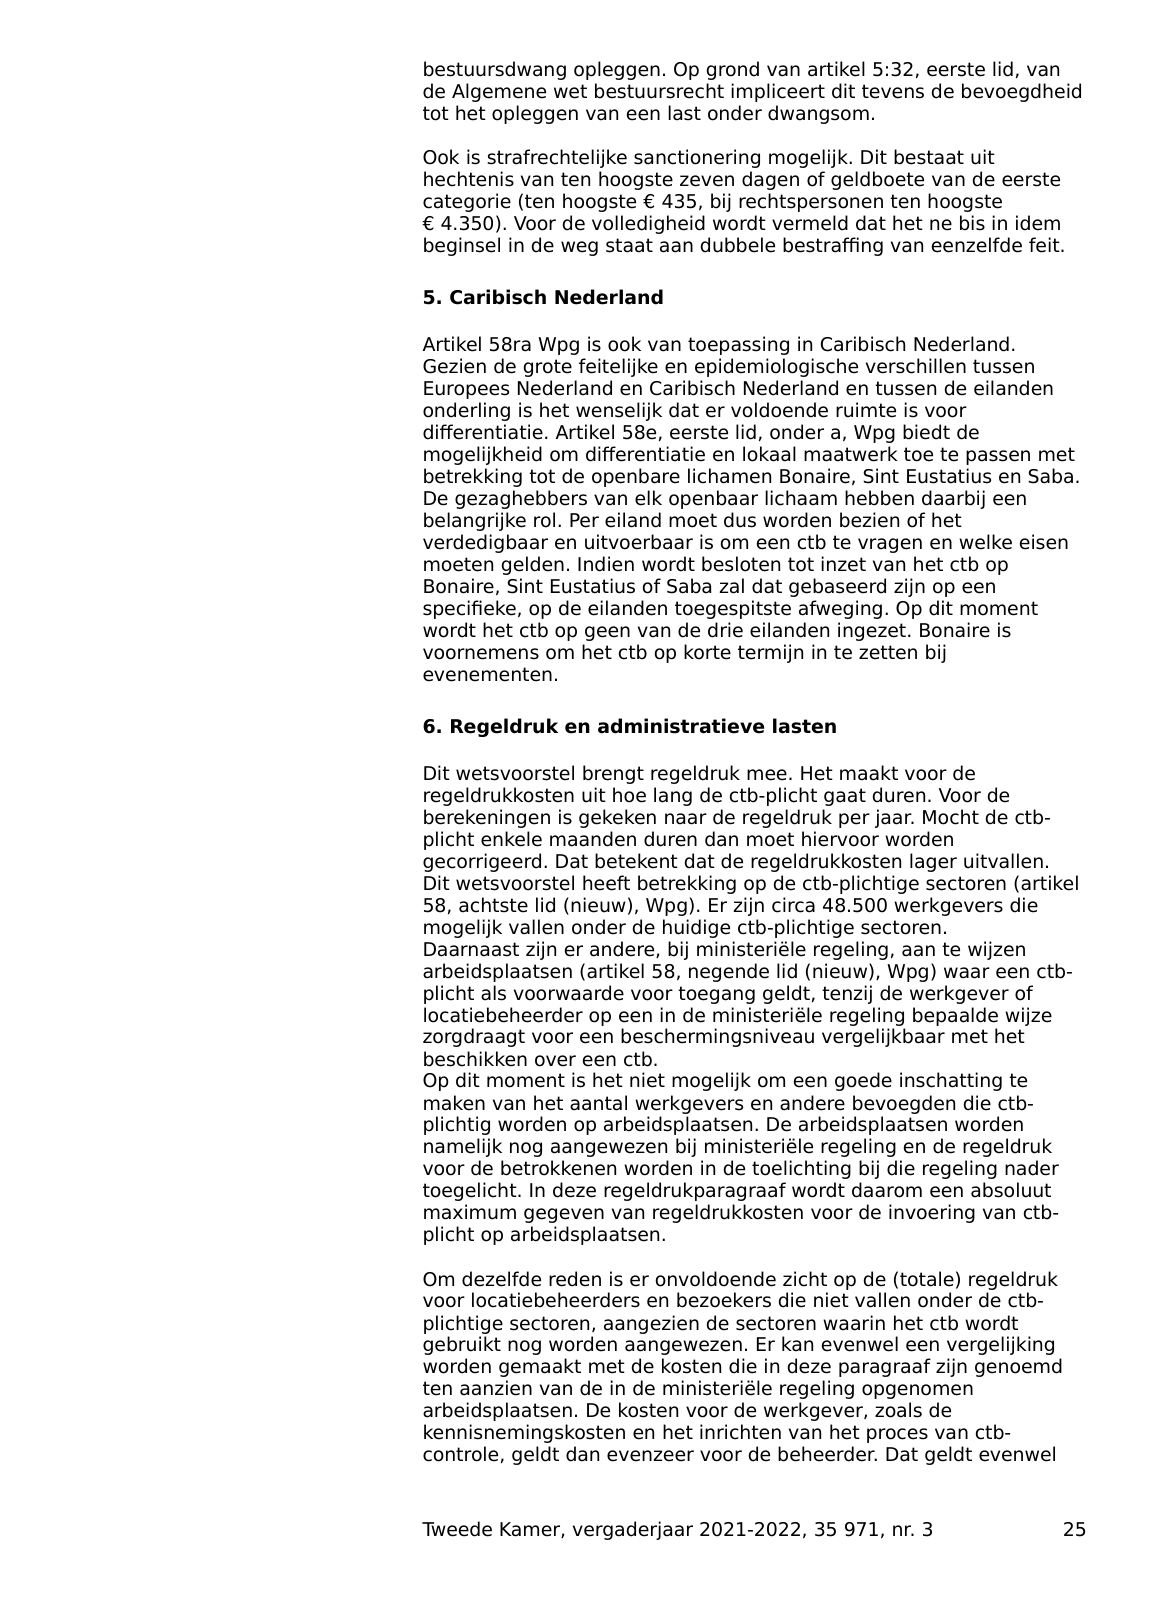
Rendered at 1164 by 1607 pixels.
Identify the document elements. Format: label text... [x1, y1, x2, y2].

text Daarnaast zijn er andere, bij ministeriële regeling, aan te wijzen arbeidsplaatsen (artikel 58, negende lid (nieuw), Wpg) waar een ctb-plicht als voorwaarde voor toegang geldt, tenzij de werkgever of locatiebeheerder op een in de ministeriële regeling bepaalde wijze zorgdraagt voor een beschermingsniveau vergelijkbaar met het beschikken over een ctb. [422, 938, 1087, 1070]
text Artikel 58ra Wpg is ook van toepassing in Caribisch Nederland. Gezien de grote feitelijke en epidemiologische verschillen tussen Europees Nederland en Caribisch Nederland en tussen de eilanden onderling is het wenselijk dat er voldoende ruimte is voor differentiatie. Artikel 58e, eerste lid, onder a, Wpg biedt de mogelijkheid om differentiatie en lokaal maatwerk toe te passen met betrekking tot de openbare lichamen Bonaire, Sint Eustatius en Saba. De gezaghebbers van elk openbaar lichaam hebben daarbij een belangrijke rol. Per eiland moet dus worden bezien of het verdedigbaar en uitvoerbaar is om een ctb te vragen en welke eisen moeten gelden. Indien wordt besloten tot inzet van het ctb op Bonaire, Sint Eustatius of Saba zal dat gebaseerd zijn op een specifieke, op de eilanden toegespitste afweging. Op dit moment wordt het ctb op geen van de drie eilanden ingezet. Bonaire is voornemens om het ctb op korte termijn in te zetten bij evenementen. [422, 334, 1087, 686]
text Dit wetsvoorstel heeft betrekking op de ctb-plichtige sectoren (artikel 58, achtste lid (nieuw), Wpg). Er zijn circa 48.500 werkgevers die mogelijk vallen onder de huidige ctb-plichtige sectoren. [422, 873, 1087, 938]
text Om dezelfde reden is er onvoldoende zicht op de (totale) regeldruk voor locatiebeheerders en bezoekers die niet vallen onder de ctb-plichtige sectoren, aangezien de sectoren waarin het ctb wordt gebruikt nog worden aangewezen. Er kan evenwel een vergelijking worden gemaakt met de kosten die in deze paragraaf zijn genoemd ten aanzien van de in de ministeriële regeling opgenomen arbeidsplaatsen. De kosten voor de werkgever, zoals de kennisnemingskosten en het inrichten van het proces van ctb-controle, geldt dan evenzeer voor de beheerder. Dat geldt evenwel [422, 1268, 1087, 1466]
text Dit wetsvoorstel brengt regeldruk mee. Het maakt voor de regeldrukkosten uit hoe lang de ctb-plicht gaat duren. Voor de berekeningen is gekeken naar de regeldruk per jaar. Mocht de ctb-plicht enkele maanden duren dan moet hiervoor worden gecorrigeerd. Dat betekent dat de regeldrukkosten lager uitvallen. [422, 763, 1087, 873]
subtitle 5. Caribisch Nederland [422, 287, 1087, 309]
subtitle 6. Regeldruk en administratieve lasten [422, 716, 1087, 738]
text Ook is strafrechtelijke sanctionering mogelijk. Dit bestaat uit hechtenis van ten hoogste zeven dagen of geldboete van de eerste categorie (ten hoogste € 435, bij rechtspersonen ten hoogste € 4.350). Voor de volledigheid wordt vermeld dat het ne bis in idem beginsel in de weg staat aan dubbele bestraffing van eenzelfde feit. [422, 147, 1087, 257]
text bestuursdwang opleggen. Op grond van artikel 5:32, eerste lid, van de Algemene wet bestuursrecht impliceert dit tevens de bevoegdheid tot het opleggen van een last onder dwangsom. [422, 59, 1087, 125]
text Op dit moment is het niet mogelijk om een goede inschatting te maken van het aantal werkgevers en andere bevoegden die ctb-plichtig worden op arbeidsplaatsen. De arbeidsplaatsen worden namelijk nog aangewezen bij ministeriële regeling en de regeldruk voor de betrokkenen worden in de toelichting bij die regeling nader toegelicht. In deze regeldrukparagraaf wordt daarom een absoluut maximum gegeven van regeldrukkosten voor de invoering van ctb-plicht op arbeidsplaatsen. [422, 1070, 1087, 1246]
